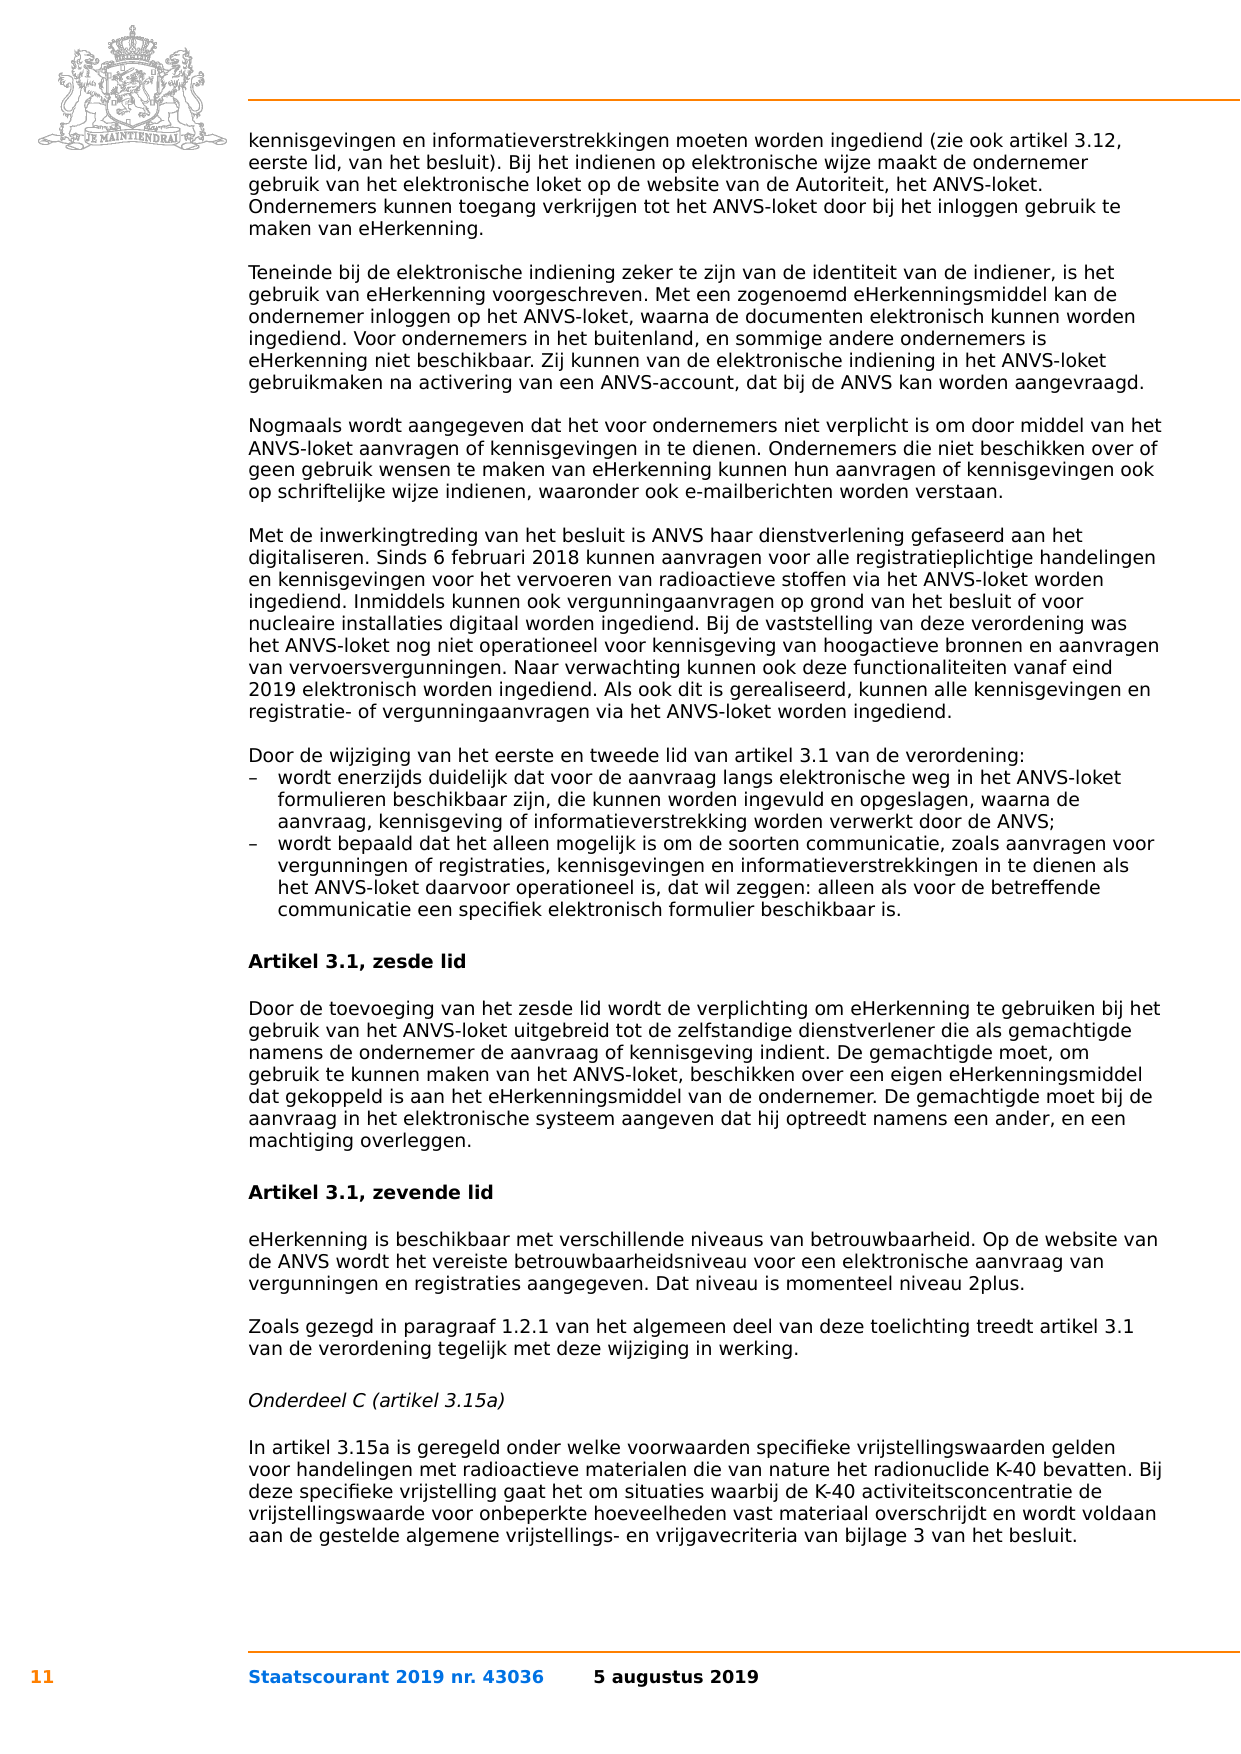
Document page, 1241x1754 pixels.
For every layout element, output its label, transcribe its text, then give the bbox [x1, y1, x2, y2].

subtitle Artikel 3.1, zevende lid [248, 1182, 1163, 1203]
text eHerkenning is beschikbaar met verschillende niveaus van betrouwbaarheid. Op de website van de ANVS wordt het vereiste betrouwbaarheidsniveau voor een elektronische aanvraag van vergunningen en registraties aangegeven. Dat niveau is momenteel niveau 2plus. [248, 1228, 1163, 1294]
text – wordt enerzijds duidelijk dat voor de aanvraag langs elektronische weg in het ANVS-loket formulieren beschikbaar zijn, die kunnen worden ingevuld en opgeslagen, waarna de aanvraag, kennisgeving of informatieverstrekking worden verwerkt door de ANVS; [248, 767, 1163, 833]
text – wordt bepaald dat het alleen mogelijk is om de soorten communicatie, zoals aanvragen voor vergunningen of registraties, kennisgevingen en informatieverstrekkingen in te dienen als het ANVS-loket daarvoor operationeel is, dat wil zeggen: alleen als voor de betreffende communicatie een specifiek elektronisch formulier beschikbaar is. [248, 833, 1163, 921]
text Zoals gezegd in paragraaf 1.2.1 van het algemeen deel van deze toelichting treedt artikel 3.1 van de verordening tegelijk met deze wijziging in werking. [248, 1316, 1163, 1360]
text Nogmaals wordt aangegeven dat het voor ondernemers niet verplicht is om door middel van het ANVS-loket aanvragen of kennisgevingen in te dienen. Ondernemers die niet beschikken over of geen gebruik wensen te maken van eHerkenning kunnen hun aanvragen of kennisgevingen ook op schriftelijke wijze indienen, waaronder ook e-mailberichten worden verstaan. [248, 415, 1163, 503]
text Teneinde bij de elektronische indiening zeker te zijn van de identiteit van de indiener, is het gebruik van eHerkenning voorgeschreven. Met een zogenoemd eHerkenningsmiddel kan de ondernemer inloggen op het ANVS-loket, waarna de documenten elektronisch kunnen worden ingediend. Voor ondernemers in het buitenland, en sommige andere ondernemers is eHerkenning niet beschikbaar. Zij kunnen van de elektronische indiening in het ANVS-loket gebruikmaken na activering van een ANVS-account, dat bij de ANVS kan worden aangevraagd. [248, 262, 1163, 393]
picture [38, 25, 227, 150]
text In artikel 3.15a is geregeld onder welke voorwaarden specifieke vrijstellingswaarden gelden voor handelingen met radioactieve materialen die van nature het radionuclide K-40 bevatten. Bij deze specifieke vrijstelling gaat het om situaties waarbij de K-40 activiteitsconcentratie de vrijstellingswaarde voor onbeperkte hoeveelheden vast materiaal overschrijdt en wordt voldaan aan de gestelde algemene vrijstellings- en vrijgavecriteria van bijlage 3 van het besluit. [248, 1437, 1163, 1547]
text Door de toevoeging van het zesde lid wordt de verplichting om eHerkenning te gebruiken bij het gebruik van het ANVS-loket uitgebreid tot de zelfstandige dienstverlener die als gemachtigde namens de ondernemer de aanvraag of kennisgeving indient. De gemachtigde moet, om gebruik te kunnen maken van het ANVS-loket, beschikken over een eigen eHerkenningsmiddel dat gekoppeld is aan het eHerkenningsmiddel van de ondernemer. De gemachtigde moet bij de aanvraag in het elektronische systeem aangeven dat hij optreedt namens een ander, en een machtiging overleggen. [248, 998, 1163, 1152]
subtitle Onderdeel C (artikel 3.15a) [248, 1390, 1163, 1412]
text Door de wijziging van het eerste en tweede lid van artikel 3.1 van de verordening: [248, 745, 1163, 767]
text Met de inwerkingtreding van het besluit is ANVS haar dienstverlening gefaseerd aan het digitaliseren. Sinds 6 februari 2018 kunnen aanvragen voor alle registratieplichtige handelingen en kennisgevingen voor het vervoeren van radioactieve stoffen via het ANVS-loket worden ingediend. Inmiddels kunnen ook vergunningaanvragen op grond van het besluit of voor nucleaire installaties digitaal worden ingediend. Bij de vaststelling van deze verordening was het ANVS-loket nog niet operationeel voor kennisgeving van hoogactieve bronnen en aanvragen van vervoersvergunningen. Naar verwachting kunnen ook deze functionaliteiten vanaf eind 2019 elektronisch worden ingediend. Als ook dit is gerealiseerd, kunnen alle kennisgevingen en registratie- of vergunningaanvragen via het ANVS-loket worden ingediend. [248, 525, 1163, 723]
subtitle Artikel 3.1, zesde lid [248, 951, 1163, 973]
text kennisgevingen en informatieverstrekkingen moeten worden ingediend (zie ook artikel 3.12, eerste lid, van het besluit). Bij het indienen op elektronische wijze maakt de ondernemer gebruik van het elektronische loket op de website van de Autoriteit, het ANVS-loket. Ondernemers kunnen toegang verkrijgen tot het ANVS-loket door bij het inloggen gebruik te maken van eHerkenning. [248, 130, 1163, 240]
